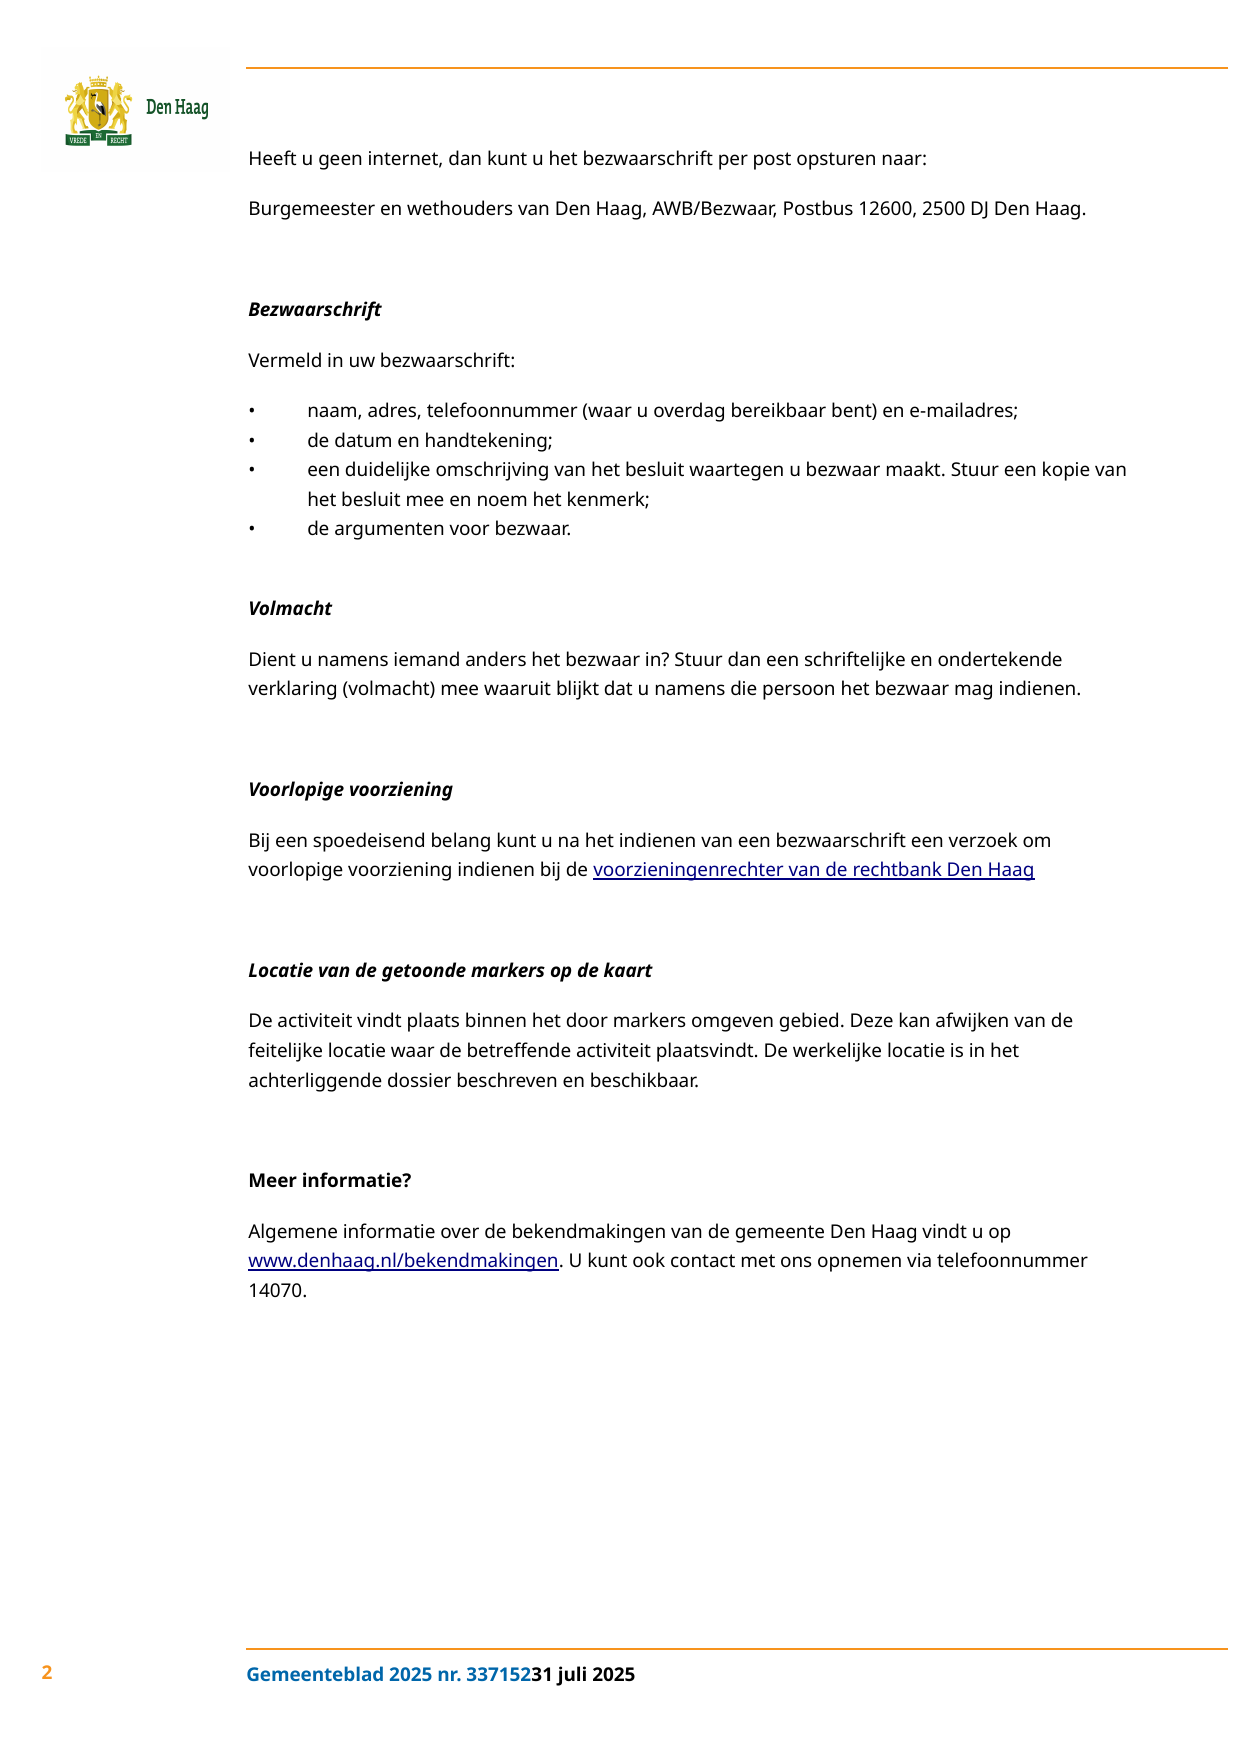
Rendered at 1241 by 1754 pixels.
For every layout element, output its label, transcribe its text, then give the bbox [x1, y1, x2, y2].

text Volmacht [248, 596, 1152, 621]
text Meer informatie? [248, 1168, 1152, 1193]
text Voorlopige voorziening [248, 776, 1152, 802]
text Heeft u geen internet, dan kunt u het bezwaarschrift per post opsturen naar: [248, 145, 1152, 171]
list de argumenten voor bezwaar. [248, 516, 1152, 541]
text Algemene informatie over de bekendmakingen van de gemeente Den Haag vindt u op www.denhaag.nl/bekendmakingen. U kunt ook contact met ons opnemen via telefoonnummer 14070. [248, 1218, 1152, 1303]
text Bezwaarschrift [248, 296, 1152, 322]
text Dient u namens iemand anders het bezwaar in? Stuur dan een schriftelijke en ondertekende verklaring (volmacht) mee waaruit blijkt dat u namens die persoon het bezwaar mag indienen. [248, 646, 1152, 701]
list de datum en handtekening; [248, 427, 1152, 453]
list een duidelijke omschrijving van het besluit waartegen u bezwaar maakt. Stuur een kopie van het besluit mee en noem het kenmerk; [248, 456, 1152, 512]
text De activiteit vindt plaats binnen het door markers omgeven gebied. Deze kan afwijken van de feitelijke locatie waar de betreffende activiteit plaatsvindt. De werkelijke locatie is in het achterliggende dossier beschreven en beschikbaar. [248, 1008, 1152, 1093]
text Locatie van de getoonde markers op de kaart [248, 957, 1152, 983]
text Bij een spoedeisend belang kunt u na het indienen van een bezwaarschrift een verzoek om voorlopige voorziening indienen bij de voorzieningenrechter van de rechtbank Den Haag [248, 827, 1152, 882]
text Vermeld in uw bezwaarschrift: [248, 347, 1152, 373]
picture [41, 47, 231, 172]
list naam, adres, telefoonnummer (waar u overdag bereikbaar bent) en e-mailadres; [248, 397, 1152, 423]
text Burgemeester en wethouders van Den Haag, AWB/Bezwaar, Postbus 12600, 2500 DJ Den Haag. [248, 196, 1152, 221]
